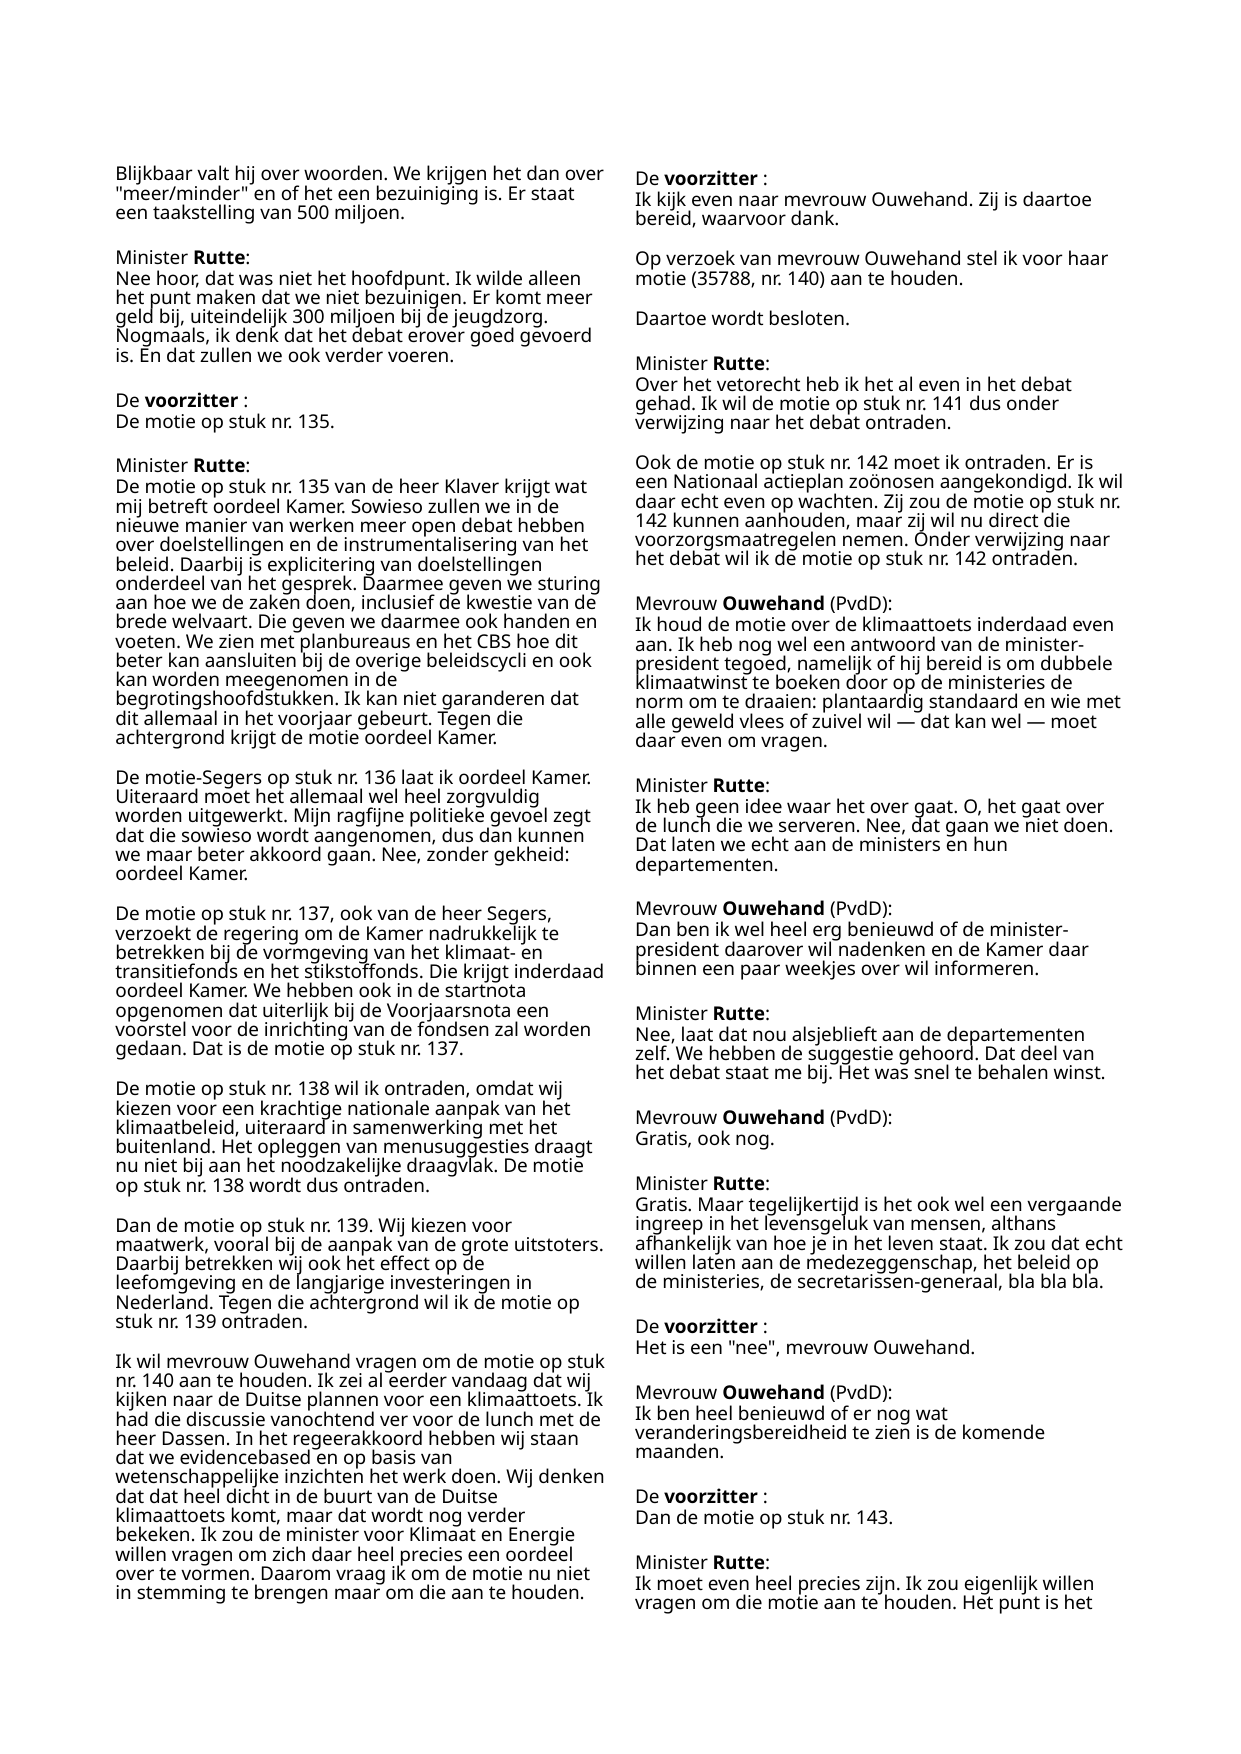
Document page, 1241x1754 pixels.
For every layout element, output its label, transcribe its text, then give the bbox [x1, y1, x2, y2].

text Mevrouw Ouwehand (PvdD): [635, 591, 1125, 616]
text Mevrouw Ouwehand (PvdD): [635, 1104, 1125, 1130]
text Ik kijk even naar mevrouw Ouwehand. Zij is daartoe bereid, waarvoor dank. [635, 191, 1125, 229]
text Minister Rutte: [115, 453, 605, 478]
text Op verzoek van mevrouw Ouwehand stel ik voor haar motie (35788, nr. 140) aan te houden. [635, 250, 1125, 289]
text Ik ben heel benieuwd of er nog wat veranderingsbereidheid te zien is de komende maanden. [635, 1405, 1125, 1462]
text Over het vetorecht heb ik het al even in het debat gehad. Ik wil de motie op stuk nr. 141 dus onder verwijzing naar het debat ontraden. [635, 376, 1125, 433]
text De motie op stuk nr. 135. [115, 413, 605, 432]
text De motie op stuk nr. 138 wil ik ontraden, omdat wij kiezen voor een krachtige nationale aanpak van het klimaatbeleid, uiteraard in samenwerking met het buitenland. Het opleggen van menusuggesties draagt nu niet bij aan het noodzakelijke draagvlak. De motie op stuk nr. 138 wordt dus ontraden. [115, 1080, 605, 1196]
text De voorzitter : [635, 1483, 1125, 1509]
text Nee hoor, dat was niet het hoofdpunt. Ik wilde alleen het punt maken dat we niet bezuinigen. Er komt meer geld bij, uiteindelijk 300 miljoen bij de jeugdzorg. Nogmaals, ik denk dat het debat erover goed gevoerd is. En dat zullen we ook verder voeren. [115, 270, 605, 366]
text Minister Rutte: [115, 244, 605, 270]
text De motie op stuk nr. 137, ook van de heer Segers, verzoekt de regering om de Kamer nadrukkelijk te betrekken bij de vormgeving van het klimaat- en transitiefonds en het stikstoffonds. Die krijgt inderdaad oordeel Kamer. We hebben ook in de startnota opgenomen dat uiterlijk bij de Voorjaarsnota een voorstel voor de inrichting van de fondsen zal worden gedaan. Dat is de motie op stuk nr. 137. [115, 905, 605, 1059]
text De voorzitter : [635, 1313, 1125, 1339]
text Minister Rutte: [635, 1170, 1125, 1196]
text Minister Rutte: [635, 1549, 1125, 1575]
text Mevrouw Ouwehand (PvdD): [635, 1379, 1125, 1405]
text Het is een "nee", mevrouw Ouwehand. [635, 1339, 1125, 1358]
text Dan ben ik wel heel erg benieuwd of de minister-president daarover wil nadenken en de Kamer daar binnen een paar weekjes over wil informeren. [635, 921, 1125, 979]
text Minister Rutte: [635, 350, 1125, 376]
text De motie-Segers op stuk nr. 136 laat ik oordeel Kamer. Uiteraard moet het allemaal wel heel zorgvuldig worden uitgewerkt. Mijn ragfijne politieke gevoel zegt dat die sowieso wordt aangenomen, dus dan kunnen we maar beter akkoord gaan. Nee, zonder gekheid: oordeel Kamer. [115, 769, 605, 884]
text Mevrouw Ouwehand (PvdD): [635, 896, 1125, 921]
text Minister Rutte: [635, 1000, 1125, 1026]
text Minister Rutte: [635, 772, 1125, 798]
text Ik moet even heel precies zijn. Ik zou eigenlijk willen vragen om die motie aan te houden. Het punt is het [635, 1575, 1125, 1613]
text De voorzitter : [635, 165, 1125, 191]
text De voorzitter : [115, 387, 605, 413]
text Nee, laat dat nou alsjeblieft aan de departementen zelf. We hebben de suggestie gehoord. Dat deel van het debat staat me bij. Het was snel te behalen winst. [635, 1026, 1125, 1083]
text Blijkbaar valt hij over woorden. We krijgen het dan over "meer/minder" en of het een bezuiniging is. Er staat een taakstelling van 500 miljoen. [115, 165, 605, 223]
text Ook de motie op stuk nr. 142 moet ik ontraden. Er is een Nationaal actieplan zoönosen aangekondigd. Ik wil daar echt even op wachten. Zij zou de motie op stuk nr. 142 kunnen aanhouden, maar zij wil nu direct die voorzorgsmaatregelen nemen. Onder verwijzing naar het debat wil ik de motie op stuk nr. 142 ontraden. [635, 454, 1125, 570]
text Ik wil mevrouw Ouwehand vragen om de motie op stuk nr. 140 aan te houden. Ik zei al eerder vandaag dat wij kijken naar de Duitse plannen voor een klimaattoets. Ik had die discussie vanochtend ver voor de lunch met de heer Dassen. In het regeerakkoord hebben wij staan dat we evidencebased en op basis van wetenschappelijke inzichten het werk doen. Wij denken dat dat heel dicht in de buurt van de Duitse klimaattoets komt, maar dat wordt nog verder bekeken. Ik zou de minister voor Klimaat en Energie willen vragen om zich daar heel precies een oordeel over te vormen. Daarom vraag ik om de motie nu niet in stemming te brengen maar om die aan te houden. [115, 1353, 605, 1603]
text Ik houd de motie over de klimaattoets inderdaad even aan. Ik heb nog wel een antwoord van de minister-president tegoed, namelijk of hij bereid is om dubbele klimaatwinst te boeken door op de ministeries de norm om te draaien: plantaardig standaard en wie met alle geweld vlees of zuivel wil — dat kan wel — moet daar even om vragen. [635, 616, 1125, 751]
text Gratis, ook nog. [635, 1130, 1125, 1149]
text Daartoe wordt besloten. [635, 310, 1125, 329]
text Ik heb geen idee waar het over gaat. O, het gaat over de lunch die we serveren. Nee, dat gaan we niet doen. Dat laten we echt aan de ministers en hun departementen. [635, 798, 1125, 875]
text Dan de motie op stuk nr. 139. Wij kiezen voor maatwerk, vooral bij de aanpak van de grote uitstoters. Daarbij betrekken wij ook het effect op de leefomgeving en de langjarige investeringen in Nederland. Tegen die achtergrond wil ik de motie op stuk nr. 139 ontraden. [115, 1217, 605, 1332]
text Dan de motie op stuk nr. 143. [635, 1509, 1125, 1528]
text Gratis. Maar tegelijkertijd is het ook wel een vergaande ingreep in het levensgeluk van mensen, althans afhankelijk van hoe je in het leven staat. Ik zou dat echt willen laten aan de medezeggenschap, het beleid op de ministeries, de secretarissen-generaal, bla bla bla. [635, 1196, 1125, 1292]
text De motie op stuk nr. 135 van de heer Klaver krijgt wat mij betreft oordeel Kamer. Sowieso zullen we in de nieuwe manier van werken meer open debat hebben over doelstellingen en de instrumentalisering van het beleid. Daarbij is explicitering van doelstellingen onderdeel van het gesprek. Daarmee geven we sturing aan hoe we de zaken doen, inclusief de kwestie van de brede welvaart. Die geven we daarmee ook handen en voeten. We zien met planbureaus en het CBS hoe dit beter kan aansluiten bij de overige beleidscycli en ook kan worden meegenomen in de begrotingshoofdstukken. Ik kan niet garanderen dat dit allemaal in het voorjaar gebeurt. Tegen die achtergrond krijgt de motie oordeel Kamer. [115, 478, 605, 748]
